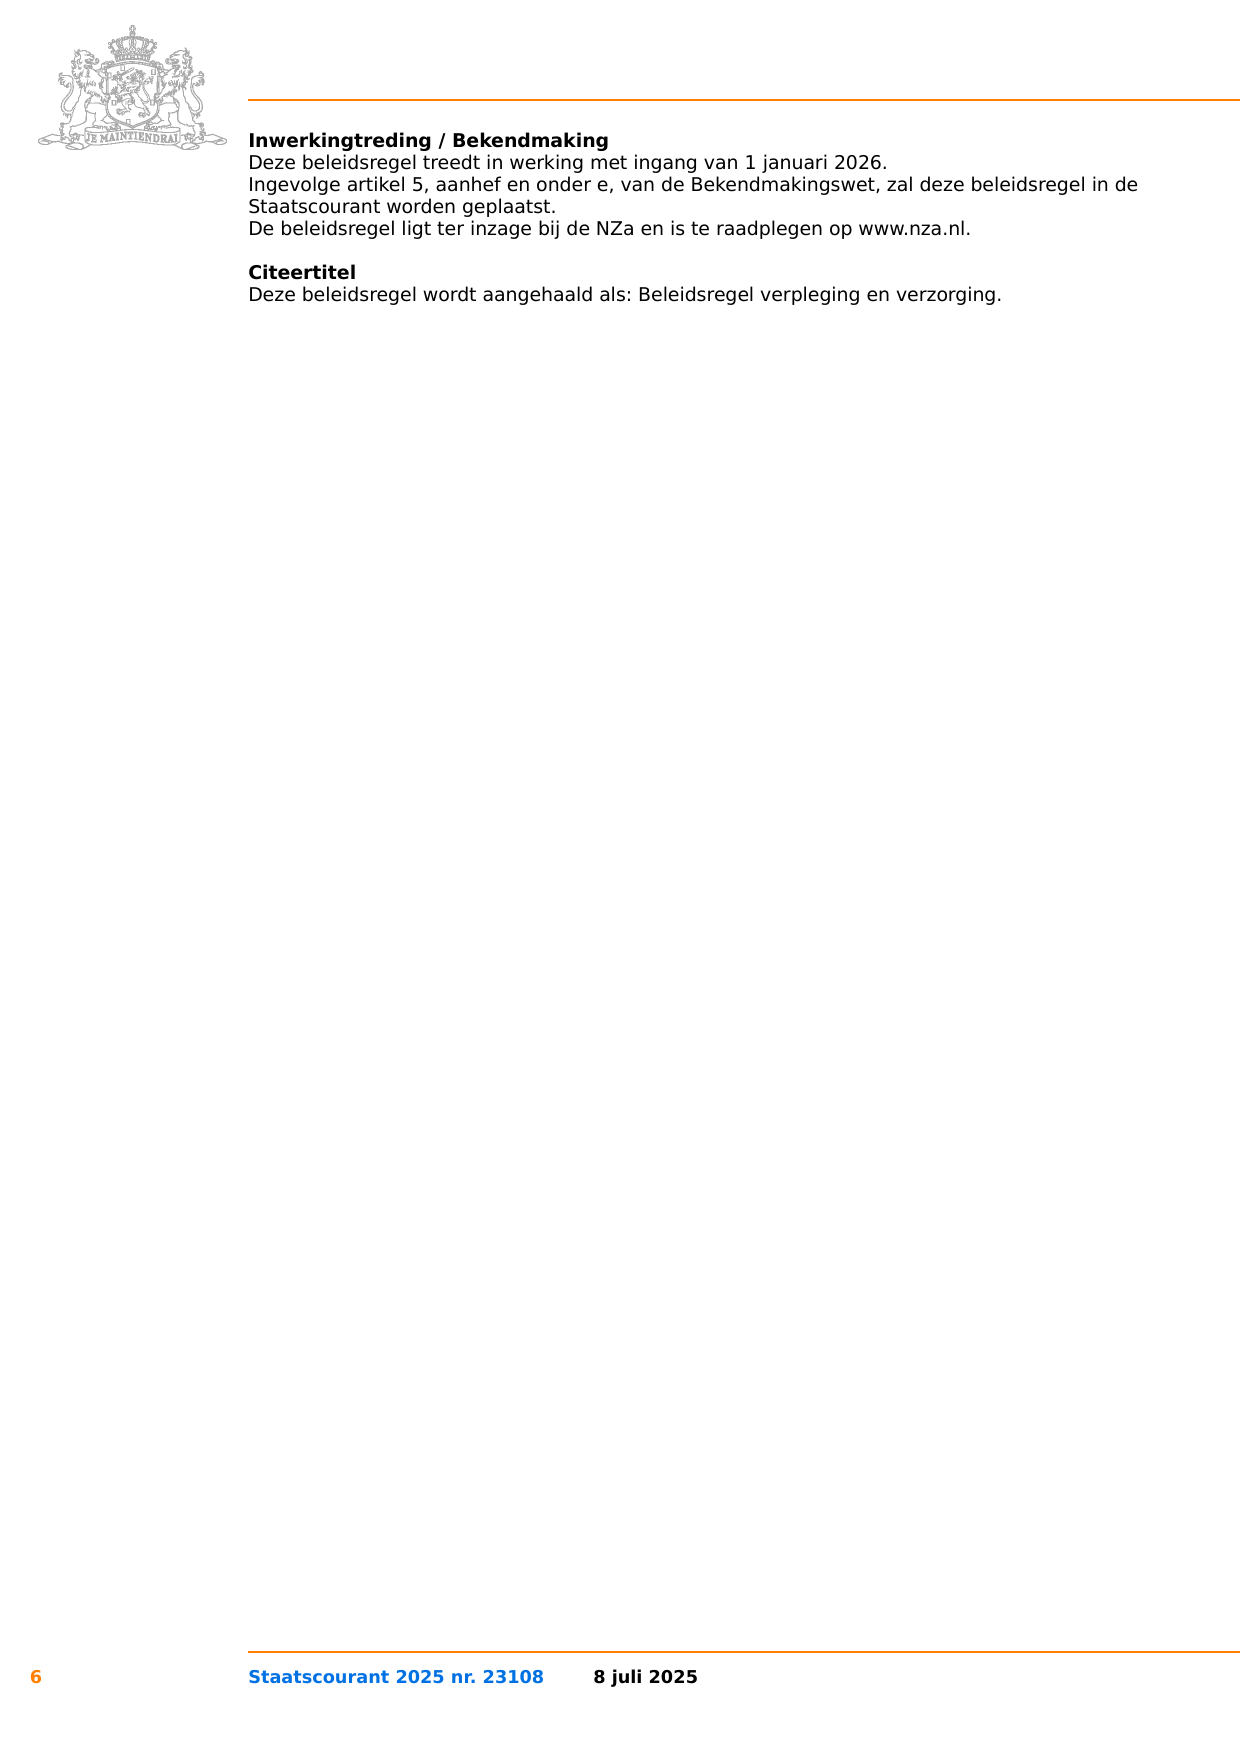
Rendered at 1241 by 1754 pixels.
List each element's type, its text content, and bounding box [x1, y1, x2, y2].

text Deze beleidsregel wordt aangehaald als: Beleidsregel verpleging en verzorging. [248, 284, 1163, 306]
subtitle Citeertitel [248, 262, 1163, 284]
text Deze beleidsregel treedt in werking met ingang van 1 januari 2026. [248, 152, 1163, 174]
text De beleidsregel ligt ter inzage bij de NZa en is te raadplegen op www.nza.nl. [248, 218, 1163, 240]
picture [38, 25, 227, 150]
text Ingevolge artikel 5, aanhef en onder e, van de Bekendmakingswet, zal deze beleidsregel in de Staatscourant worden geplaatst. [248, 174, 1163, 218]
subtitle Inwerkingtreding / Bekendmaking [248, 130, 1163, 152]
